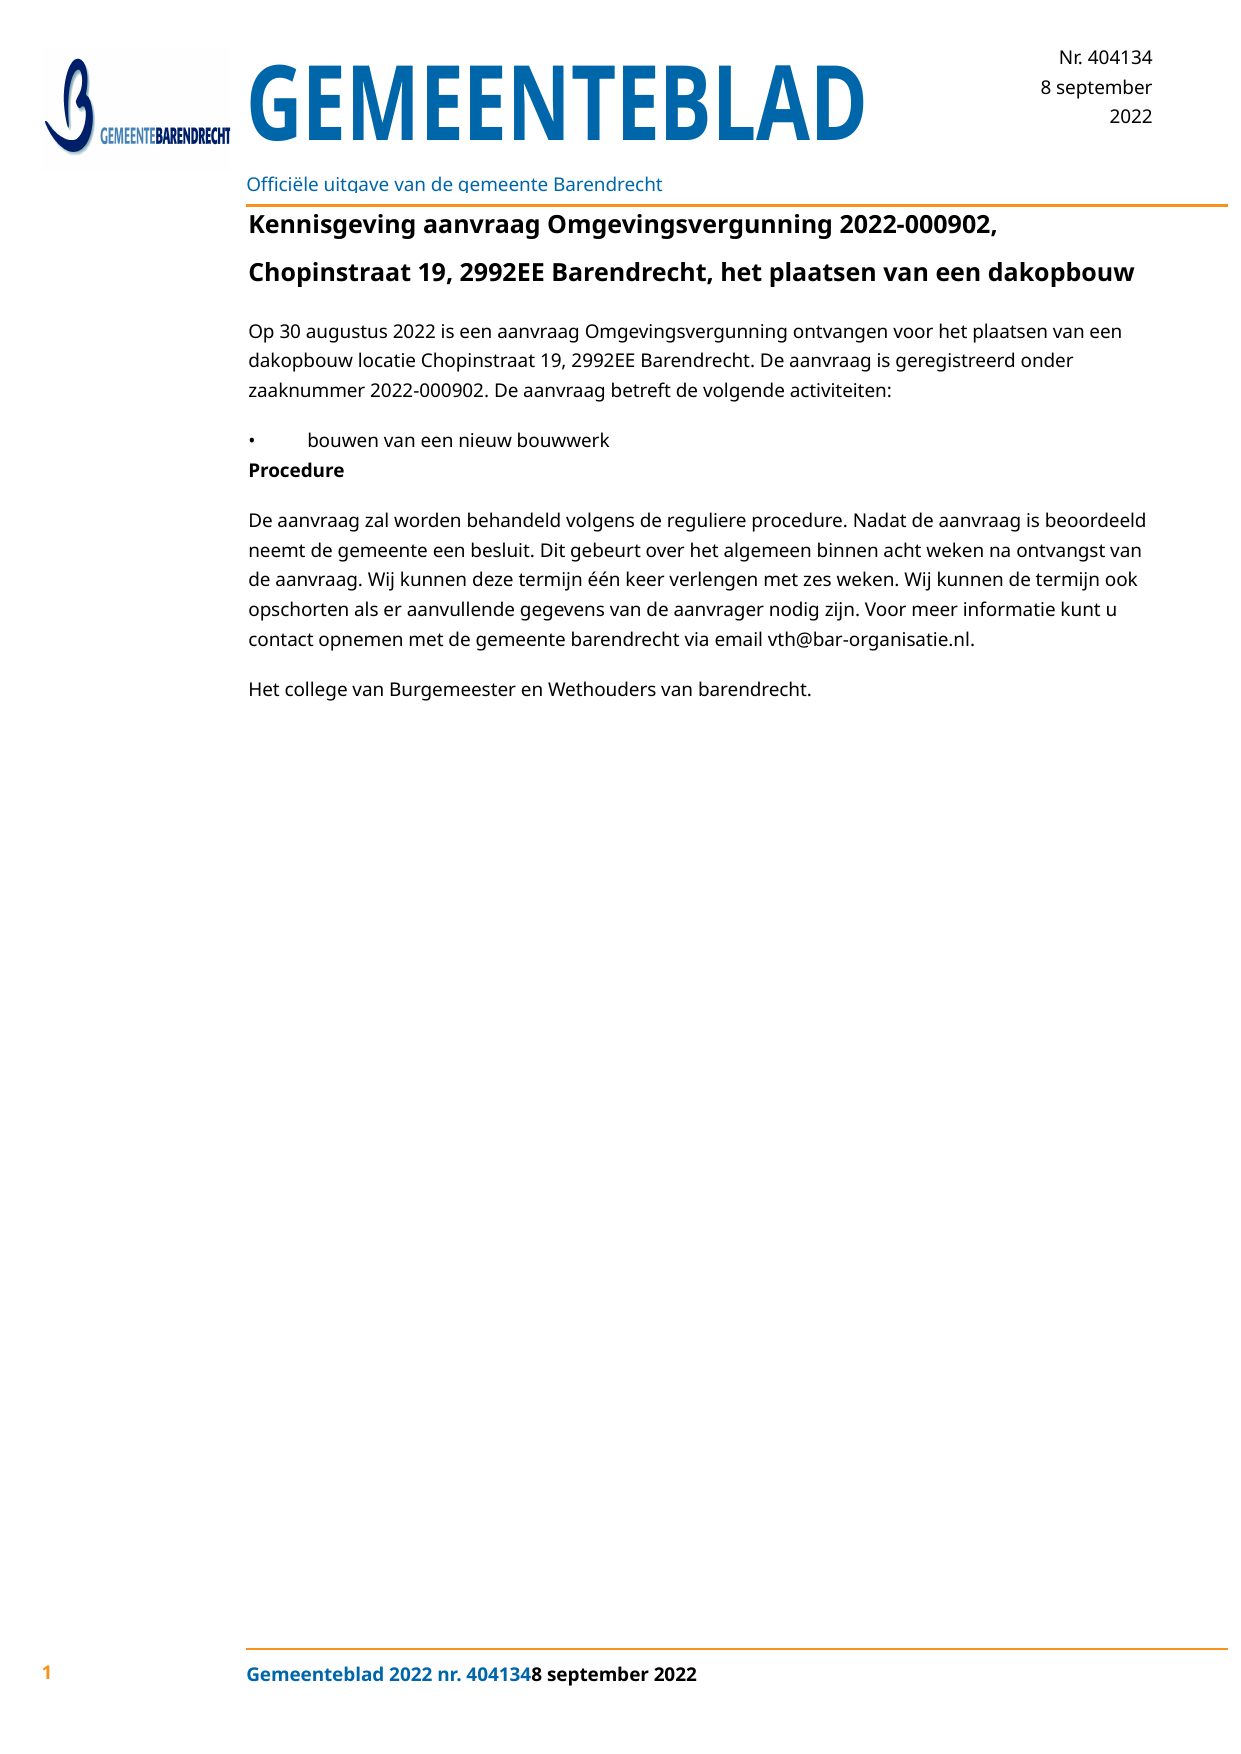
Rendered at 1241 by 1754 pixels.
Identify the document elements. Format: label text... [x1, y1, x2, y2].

text Kennisgeving aanvraag Omgevingsvergunning 2022-000902, Chopinstraat 19, 2992EE Barendrecht, het plaatsen van een dakopbouw [248, 207, 1152, 288]
picture [41, 47, 231, 172]
text Het college van Burgemeester en Wethouders van barendrecht. [248, 676, 1152, 702]
text Procedure [248, 457, 1152, 483]
list bouwen van een nieuw bouwwerk [248, 427, 1152, 453]
text De aanvraag zal worden behandeld volgens de reguliere procedure. Nadat de aanvraag is beoordeeld neemt de gemeente een besluit. Dit gebeurt over het algemeen binnen acht weken na ontvangst van de aanvraag. Wij kunnen deze termijn één keer verlengen met zes weken. Wij kunnen de termijn ook opschorten als er aanvullende gegevens van de aanvrager nodig zijn. Voor meer informatie kunt u contact opnemen met de gemeente barendrecht via email vth@bar-organisatie.nl. [248, 507, 1152, 652]
text Op 30 augustus 2022 is een aanvraag Omgevingsvergunning ontvangen voor het plaatsen van een dakopbouw locatie Chopinstraat 19, 2992EE Barendrecht. De aanvraag is geregistreerd onder zaaknummer 2022-000902. De aanvraag betreft de volgende activiteiten: [248, 318, 1152, 403]
